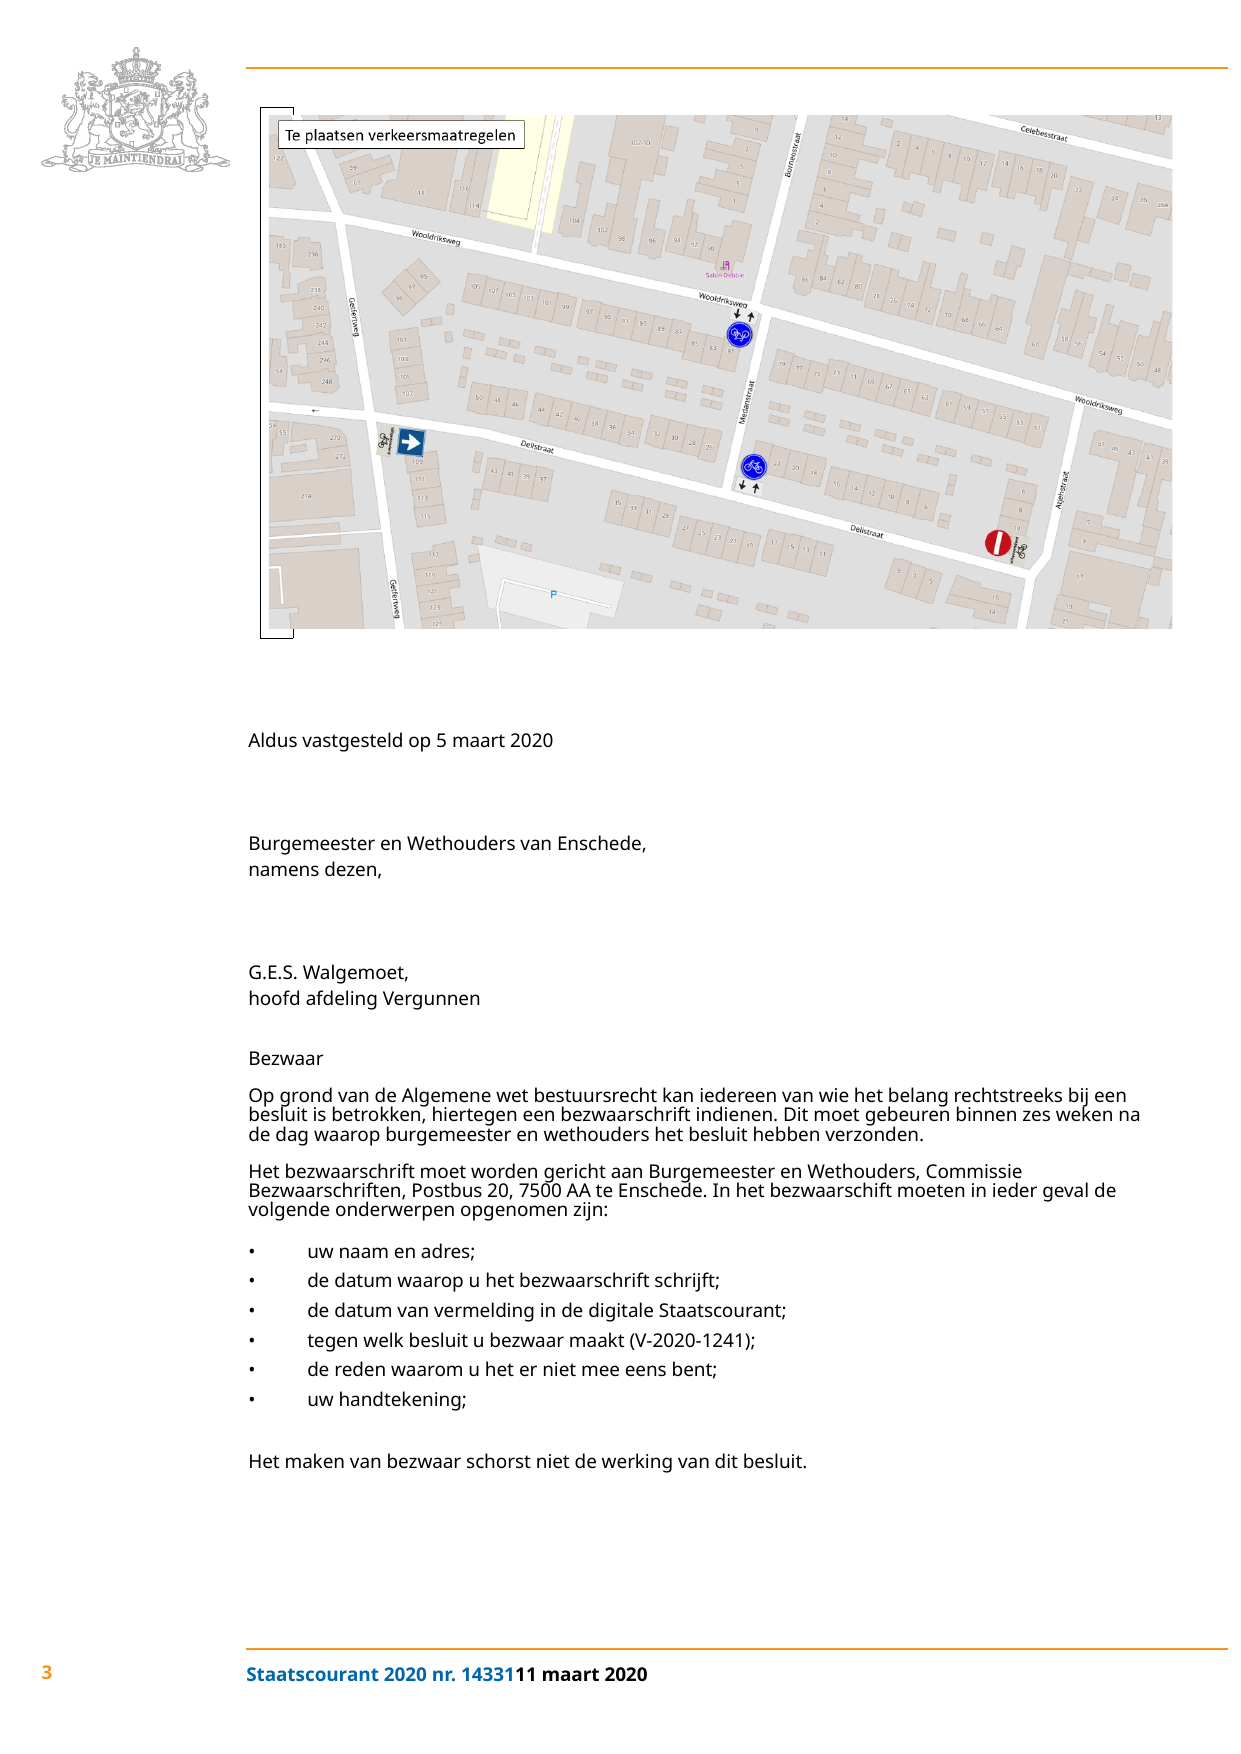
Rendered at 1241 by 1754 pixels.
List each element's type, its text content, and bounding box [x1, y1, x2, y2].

list tegen welk besluit u bezwaar maakt (V-2020-1241); [248, 1327, 1152, 1353]
text Aldus vastgesteld op 5 maart 2020 [248, 728, 1152, 753]
picture [41, 47, 231, 172]
list de datum waarop u het bezwaarschrift schrijft; [248, 1268, 1152, 1293]
text Het maken van bezwaar schorst niet de werking van dit besluit. [248, 1453, 1152, 1472]
list uw handtekening; [248, 1386, 1152, 1412]
picture [268, 115, 1173, 629]
text Bezwaar [248, 1050, 1152, 1069]
text hoofd afdeling Vergunnen [248, 985, 1152, 1011]
list de reden waarom u het er niet mee eens bent; [248, 1356, 1152, 1382]
list uw naam en adres; [248, 1238, 1152, 1264]
text Het bezwaarschrift moet worden gericht aan Burgemeester en Wethouders, Commissie Bezwaarschriften, Postbus 20, 7500 AA te Enschede. In het bezwaarschift moeten in ieder geval de volgende onderwerpen opgenomen zijn: [248, 1163, 1152, 1220]
text Op grond van de Algemene wet bestuursrecht kan iedereen van wie het belang rechtstreeks bij een besluit is betrokken, hiertegen een bezwaarschrift indienen. Dit moet gebeuren binnen zes weken na de dag waarop burgemeester en wethouders het besluit hebben verzonden. [248, 1087, 1152, 1145]
text namens dezen, [248, 856, 1152, 882]
list de datum van vermelding in de digitale Staatscourant; [248, 1297, 1152, 1323]
text G.E.S. Walgemoet, [248, 959, 1152, 985]
text Burgemeester en Wethouders van Enschede, [248, 831, 1152, 856]
